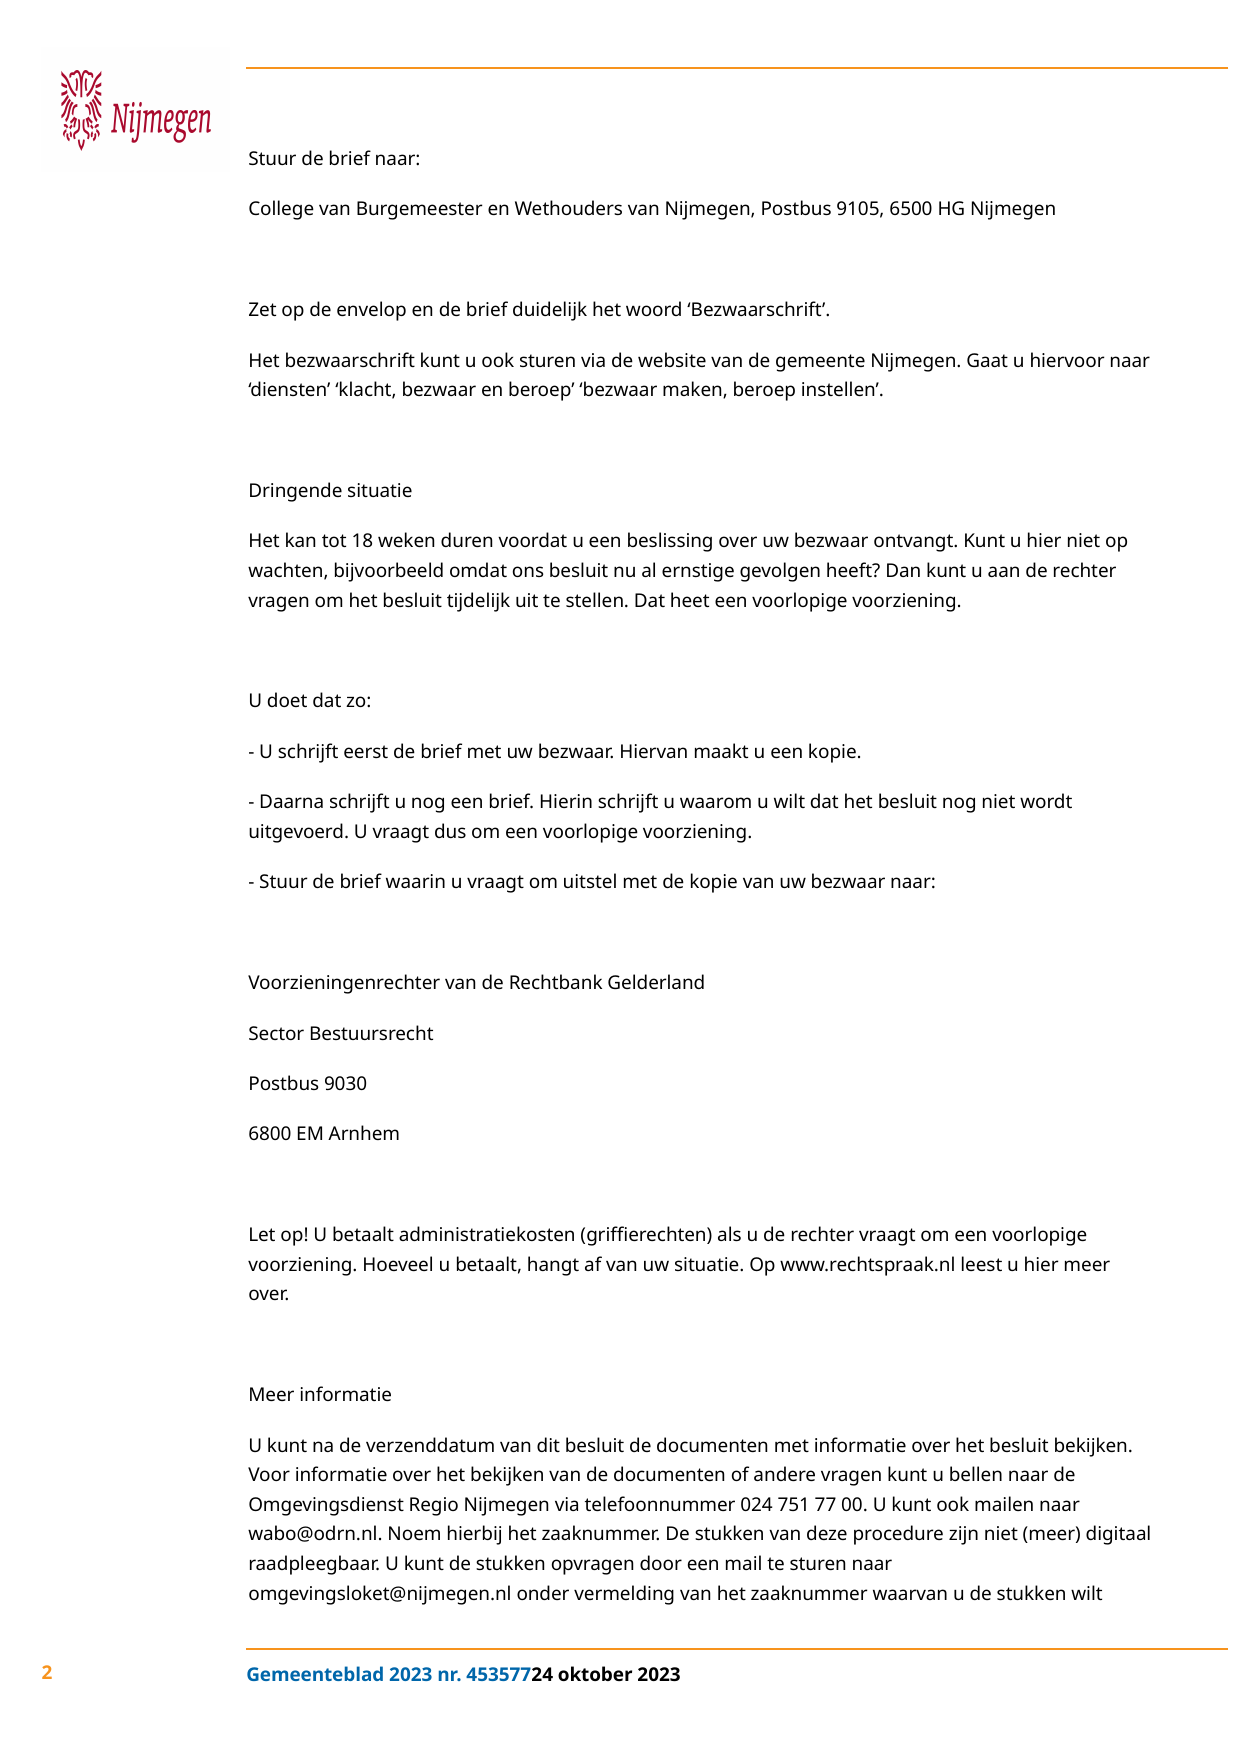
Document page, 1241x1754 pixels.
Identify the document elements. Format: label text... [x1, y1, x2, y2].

text Sector Bestuursrecht [248, 1020, 1152, 1046]
text Het kan tot 18 weken duren voordat u een beslissing over uw bezwaar ontvangt. Kunt u hier niet op wachten, bijvoorbeeld omdat ons besluit nu al ernstige gevolgen heeft? Dan kunt u aan de rechter vragen om het besluit tijdelijk uit te stellen. Dat heet een voorlopige voorziening. [248, 528, 1152, 613]
picture [41, 47, 231, 172]
text - U schrijft eerst de brief met uw bezwaar. Hiervan maakt u een kopie. [248, 738, 1152, 764]
text U kunt na de verzenddatum van dit besluit de documenten met informatie over het besluit bekijken. Voor informatie over het bekijken van de documenten of andere vragen kunt u bellen naar de Omgevingsdienst Regio Nijmegen via telefoonnummer 024 751 77 00. U kunt ook mailen naar wabo@odrn.nl. Noem hierbij het zaaknummer. De stukken van deze procedure zijn niet (meer) digitaal raadpleegbaar. U kunt de stukken opvragen door een mail te sturen naar omgevingsloket@nijmegen.nl onder vermelding van het zaaknummer waarvan u de stukken wilt [248, 1432, 1152, 1606]
text 6800 EM Arnhem [248, 1121, 1152, 1146]
text Voorzieningenrechter van de Rechtbank Gelderland [248, 969, 1152, 995]
text College van Burgemeester en Wethouders van Nijmegen, Postbus 9105, 6500 HG Nijmegen [248, 196, 1152, 221]
text - Daarna schrijft u nog een brief. Hierin schrijft u waarom u wilt dat het besluit nog niet wordt uitgevoerd. U vraagt dus om een voorlopige voorziening. [248, 788, 1152, 844]
text U doet dat zo: [248, 688, 1152, 713]
text Stuur de brief naar: [248, 145, 1152, 171]
text Meer informatie [248, 1381, 1152, 1407]
text Dringende situatie [248, 477, 1152, 503]
text Het bezwaarschrift kunt u ook sturen via de website van de gemeente Nijmegen. Gaat u hiervoor naar ‘diensten’ ‘klacht, bezwaar en beroep’ ‘bezwaar maken, beroep instellen’. [248, 347, 1152, 402]
text - Stuur de brief waarin u vraagt om uitstel met de kopie van uw bezwaar naar: [248, 868, 1152, 894]
text Zet op de envelop en de brief duidelijk het woord ‘Bezwaarschrift’. [248, 296, 1152, 322]
text Let op! U betaalt administratiekosten (griffierechten) als u de rechter vraagt om een voorlopige voorziening. Hoeveel u betaalt, hangt af van uw situatie. Op www.rechtspraak.nl leest u hier meer over. [248, 1221, 1152, 1306]
text Postbus 9030 [248, 1070, 1152, 1096]
